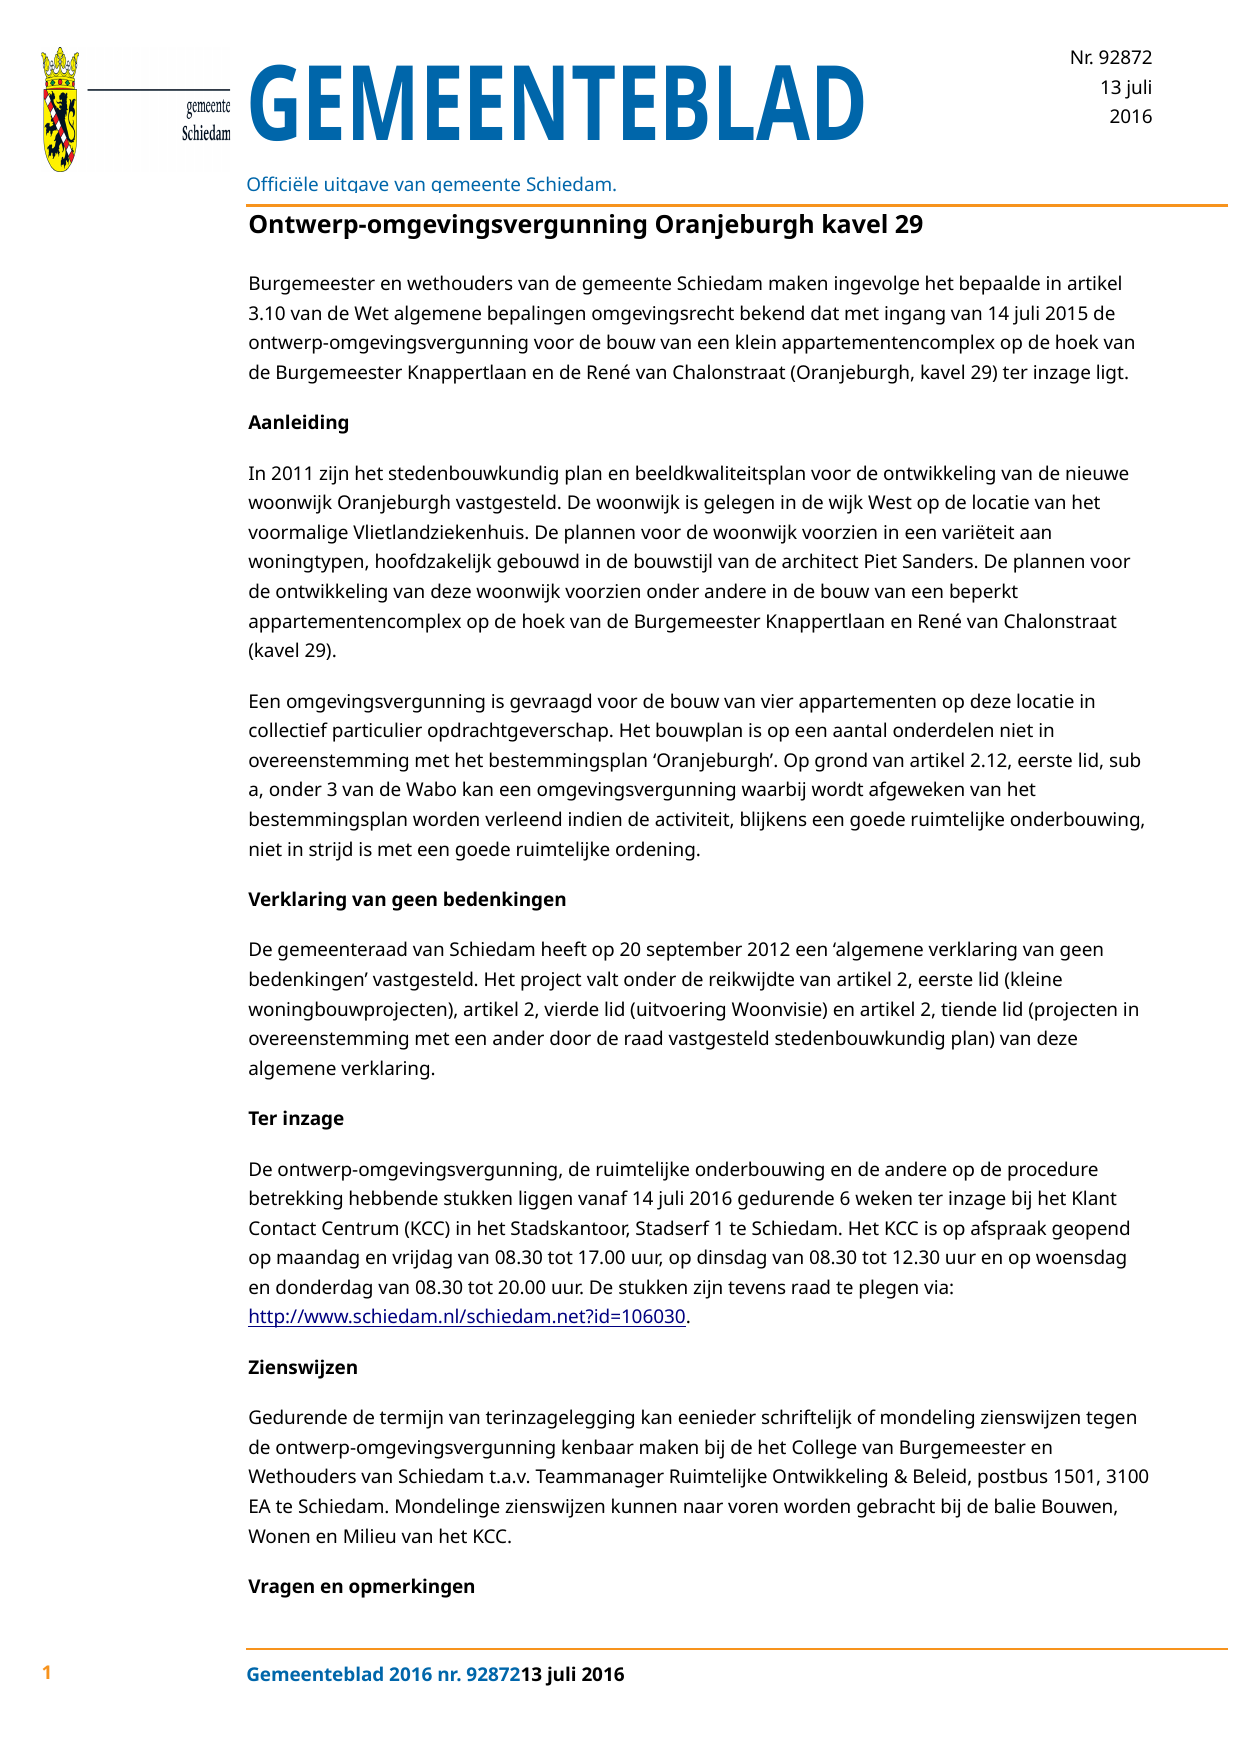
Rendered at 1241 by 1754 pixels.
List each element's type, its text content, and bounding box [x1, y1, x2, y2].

text Vragen en opmerkingen [248, 1573, 1152, 1599]
text De ontwerp-omgevingsvergunning, de ruimtelijke onderbouwing en de andere op de procedure betrekking hebbende stukken liggen vanaf 14 juli 2016 gedurende 6 weken ter inzage bij het Klant Contact Centrum (KCC) in het Stadskantoor, Stadserf 1 te Schiedam. Het KCC is op afspraak geopend op maandag en vrijdag van 08.30 tot 17.00 uur, op dinsdag van 08.30 tot 12.30 uur en op woensdag en donderdag van 08.30 tot 20.00 uur. De stukken zijn tevens raad te plegen via: http://www.schiedam.nl/schiedam.net?id=106030. [248, 1156, 1152, 1329]
text De gemeenteraad van Schiedam heeft op 20 september 2012 een ‘algemene verklaring van geen bedenkingen’ vastgesteld. Het project valt onder de reikwijdte van artikel 2, eerste lid (kleine woningbouwprojecten), artikel 2, vierde lid (uitvoering Woonvisie) en artikel 2, tiende lid (projecten in overeenstemming met een ander door de raad vastgesteld stedenbouwkundig plan) van deze algemene verklaring. [248, 937, 1152, 1081]
text Aanleiding [248, 409, 1152, 435]
text Verklaring van geen bedenkingen [248, 886, 1152, 912]
text Een omgevingsvergunning is gevraagd voor de bouw van vier appartementen op deze locatie in collectief particulier opdrachtgeverschap. Het bouwplan is op een aantal onderdelen niet in overeenstemming met het bestemmingsplan ‘Oranjeburgh’. Op grond van artikel 2.12, eerste lid, sub a, onder 3 van de Wabo kan een omgevingsvergunning waarbij wordt afgeweken van het bestemmingsplan worden verleend indien de activiteit, blijkens een goede ruimtelijke onderbouwing, niet in strijd is met een goede ruimtelijke ordening. [248, 688, 1152, 861]
text Ontwerp-omgevingsvergunning Oranjeburgh kavel 29 [248, 207, 1152, 241]
text In 2011 zijn het stedenbouwkundig plan en beeldkwaliteitsplan voor de ontwikkeling van de nieuwe woonwijk Oranjeburgh vastgesteld. De woonwijk is gelegen in de wijk West op de locatie van het voormalige Vlietlandziekenhuis. De plannen voor de woonwijk voorzien in een variëteit aan woningtypen, hoofdzakelijk gebouwd in de bouwstijl van de architect Piet Sanders. De plannen voor de ontwikkeling van deze woonwijk voorzien onder andere in de bouw van een beperkt appartementencomplex op de hoek van de Burgemeester Knappertlaan en René van Chalonstraat (kavel 29). [248, 460, 1152, 663]
picture [41, 47, 231, 172]
text Burgemeester en wethouders van de gemeente Schiedam maken ingevolge het bepaalde in artikel 3.10 van de Wet algemene bepalingen omgevingsrecht bekend dat met ingang van 14 juli 2015 de ontwerp-omgevingsvergunning voor de bouw van een klein appartementencomplex op de hoek van de Burgemeester Knappertlaan en de René van Chalonstraat (Oranjeburgh, kavel 29) ter inzage ligt. [248, 270, 1152, 385]
text Zienswijzen [248, 1354, 1152, 1380]
text Ter inzage [248, 1105, 1152, 1131]
text Gedurende de termijn van terinzagelegging kan eenieder schriftelijk of mondeling zienswijzen tegen de ontwerp-omgevingsvergunning kenbaar maken bij de het College van Burgemeester en Wethouders van Schiedam t.a.v. Teammanager Ruimtelijke Ontwikkeling & Beleid, postbus 1501, 3100 EA te Schiedam. Mondelinge zienswijzen kunnen naar voren worden gebracht bij de balie Bouwen, Wonen en Milieu van het KCC. [248, 1404, 1152, 1548]
